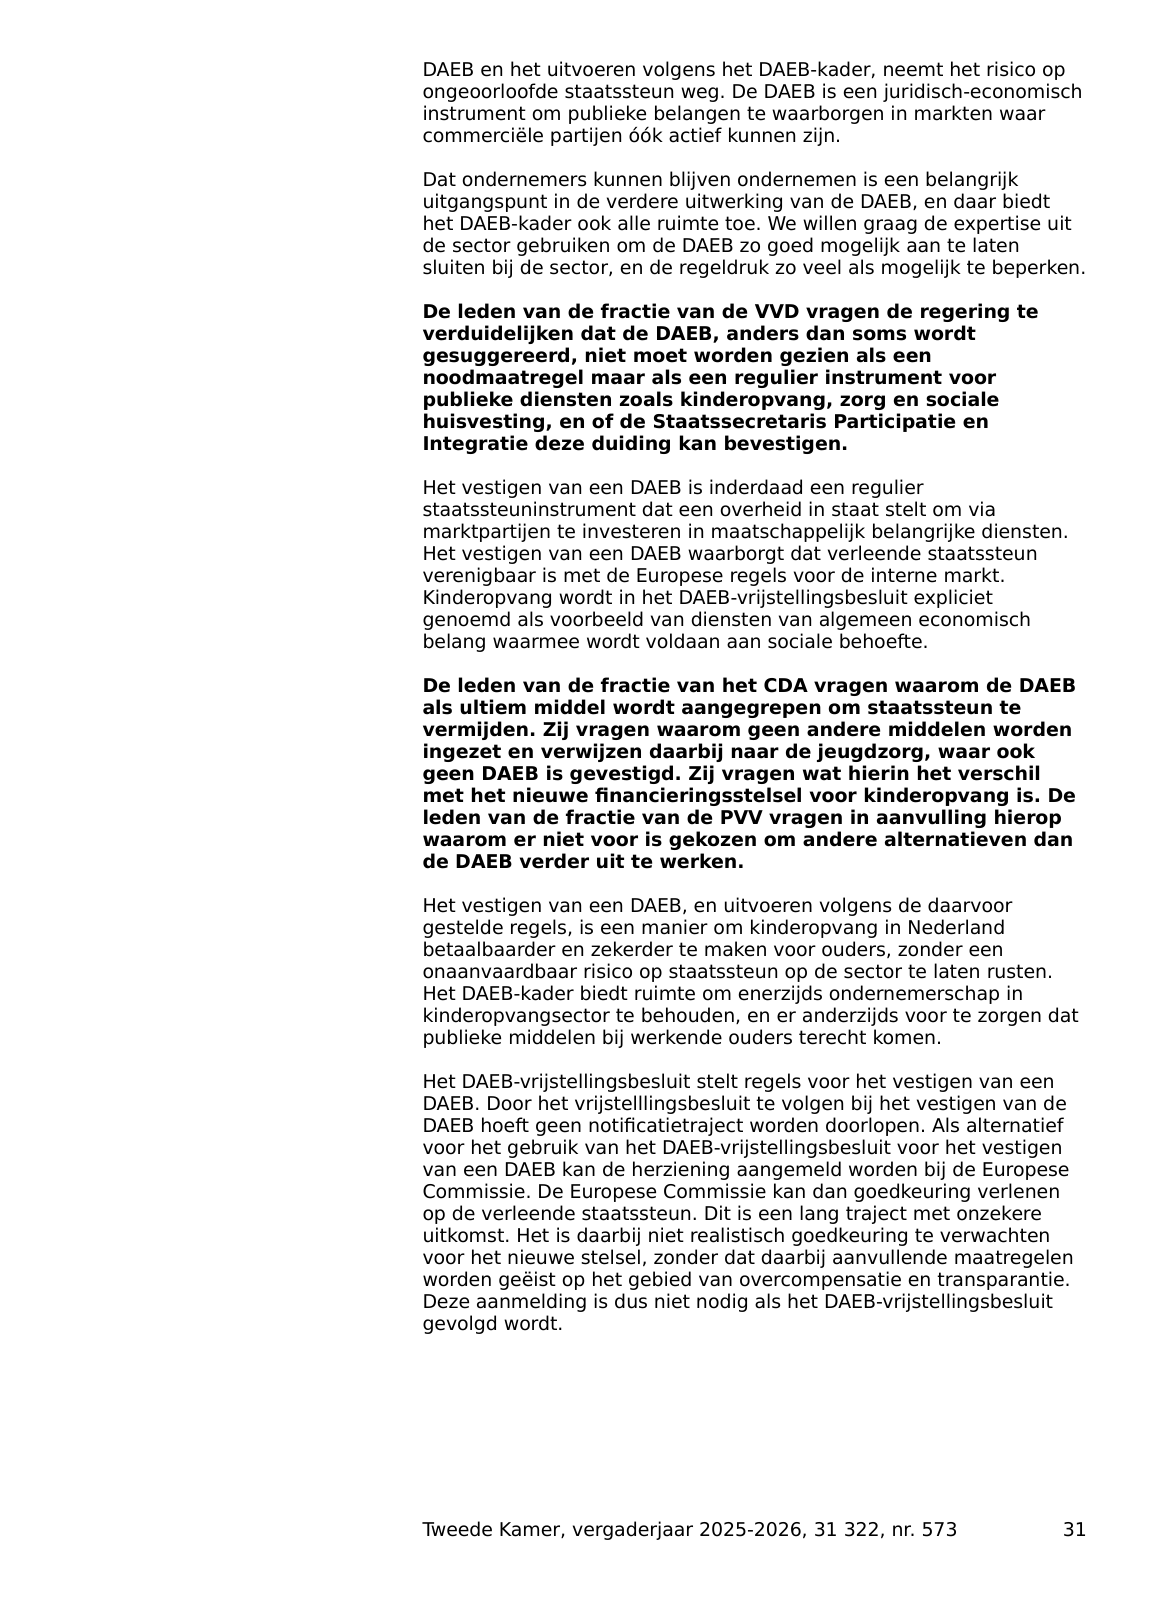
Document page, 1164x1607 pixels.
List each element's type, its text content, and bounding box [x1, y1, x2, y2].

text De leden van de fractie van de VVD vragen de regering te verduidelijken dat de DAEB, anders dan soms wordt gesuggereerd, niet moet worden gezien als een noodmaatregel maar als een regulier instrument voor publieke diensten zoals kinderopvang, zorg en sociale huisvesting, en of de Staatssecretaris Participatie en Integratie deze duiding kan bevestigen. [422, 301, 1087, 455]
text Het DAEB-vrijstellingsbesluit stelt regels voor het vestigen van een DAEB. Door het vrijstelllingsbesluit te volgen bij het vestigen van de DAEB hoeft geen notificatietraject worden doorlopen. Als alternatief voor het gebruik van het DAEB-vrijstellingsbesluit voor het vestigen van een DAEB kan de herziening aangemeld worden bij de Europese Commissie. De Europese Commissie kan dan goedkeuring verlenen op de verleende staatssteun. Dit is een lang traject met onzekere uitkomst. Het is daarbij niet realistisch goedkeuring te verwachten voor het nieuwe stelsel, zonder dat daarbij aanvullende maatregelen worden geëist op het gebied van overcompensatie en transparantie. Deze aanmelding is dus niet nodig als het DAEB-vrijstellingsbesluit gevolgd wordt. [422, 1071, 1087, 1335]
text Dat ondernemers kunnen blijven ondernemen is een belangrijk uitgangspunt in de verdere uitwerking van de DAEB, en daar biedt het DAEB-kader ook alle ruimte toe. We willen graag de expertise uit de sector gebruiken om de DAEB zo goed mogelijk aan te laten sluiten bij de sector, en de regeldruk zo veel als mogelijk te beperken. [422, 169, 1087, 279]
text Het vestigen van een DAEB, en uitvoeren volgens de daarvoor gestelde regels, is een manier om kinderopvang in Nederland betaalbaarder en zekerder te maken voor ouders, zonder een onaanvaardbaar risico op staatssteun op de sector te laten rusten. Het DAEB-kader biedt ruimte om enerzijds ondernemerschap in kinderopvangsector te behouden, en er anderzijds voor te zorgen dat publieke middelen bij werkende ouders terecht komen. [422, 895, 1087, 1049]
text DAEB en het uitvoeren volgens het DAEB-kader, neemt het risico op ongeoorloofde staatssteun weg. De DAEB is een juridisch-economisch instrument om publieke belangen te waarborgen in markten waar commerciële partijen óók actief kunnen zijn. [422, 59, 1087, 147]
text Het vestigen van een DAEB is inderdaad een regulier staatssteuninstrument dat een overheid in staat stelt om via marktpartijen te investeren in maatschappelijk belangrijke diensten. Het vestigen van een DAEB waarborgt dat verleende staatssteun verenigbaar is met de Europese regels voor de interne markt. Kinderopvang wordt in het DAEB-vrijstellingsbesluit expliciet genoemd als voorbeeld van diensten van algemeen economisch belang waarmee wordt voldaan aan sociale behoefte. [422, 477, 1087, 653]
text De leden van de fractie van het CDA vragen waarom de DAEB als ultiem middel wordt aangegrepen om staatssteun te vermijden. Zij vragen waarom geen andere middelen worden ingezet en verwijzen daarbij naar de jeugdzorg, waar ook geen DAEB is gevestigd. Zij vragen wat hierin het verschil met het nieuwe financieringsstelsel voor kinderopvang is. De leden van de fractie van de PVV vragen in aanvulling hierop waarom er niet voor is gekozen om andere alternatieven dan de DAEB verder uit te werken. [422, 675, 1087, 873]
